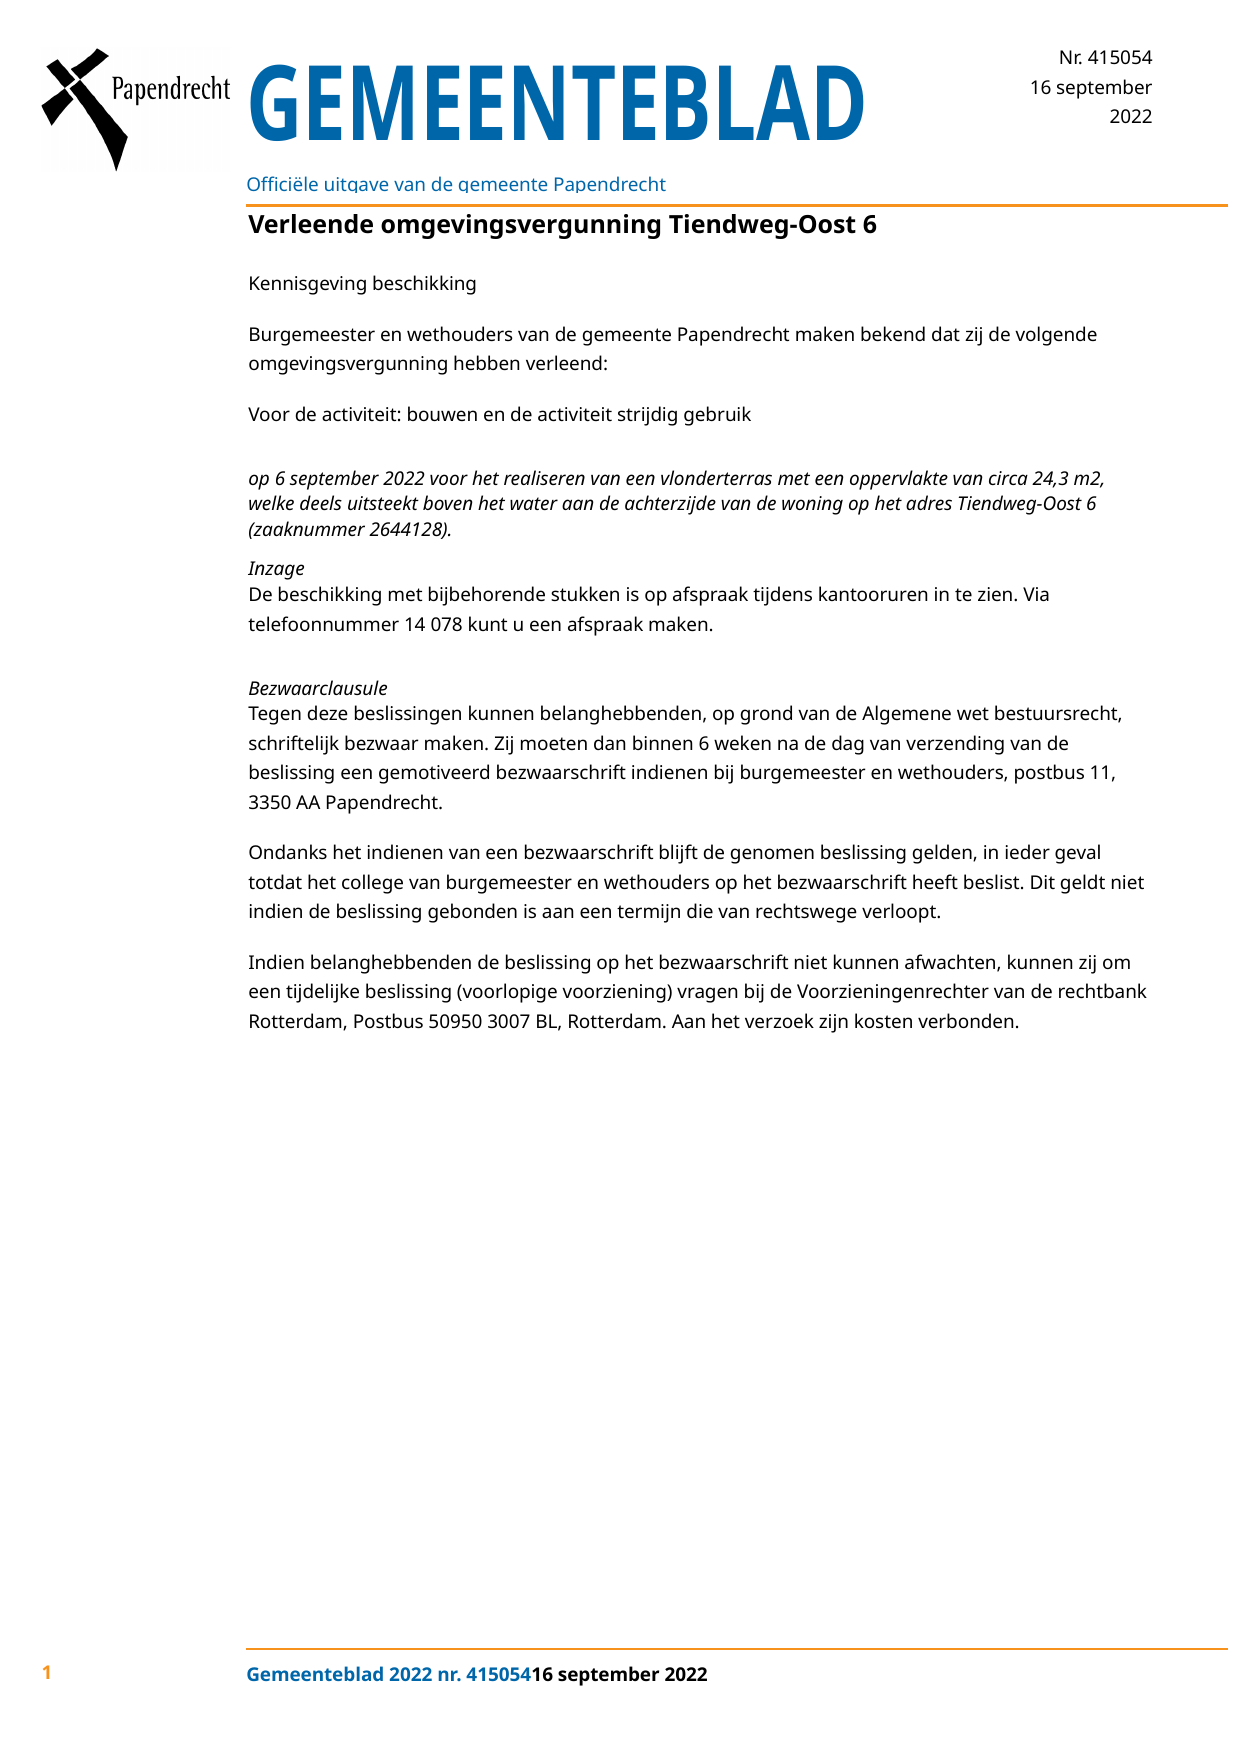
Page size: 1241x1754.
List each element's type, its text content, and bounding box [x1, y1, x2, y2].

text Voor de activiteit: bouwen en de activiteit strijdig gebruik [248, 401, 1152, 426]
text Burgemeester en wethouders van de gemeente Papendrecht maken bekend dat zij de volgende omgevingsvergunning hebben verleend: [248, 321, 1152, 376]
text op 6 september 2022 voor het realiseren van een vlonderterras met een oppervlakte van circa 24,3 m2, welke deels uitsteekt boven het water aan de achterzijde van de woning op het adres Tiendweg-Oost 6 (zaaknummer 2644128). [248, 465, 1152, 542]
text De beschikking met bijbehorende stukken is op afspraak tijdens kantooruren in te zien. Via telefoonnummer 14 078 kunt u een afspraak maken. [248, 581, 1152, 636]
text Bezwaarclausule [248, 675, 1152, 700]
text Inzage [248, 555, 1152, 581]
text Kennisgeving beschikking [248, 270, 1152, 296]
text Ondanks het indienen van een bezwaarschrift blijft de genomen beslissing gelden, in ieder geval totdat het college van burgemeester en wethouders op het bezwaarschrift heeft beslist. Dit geldt niet indien de beslissing gebonden is aan een termijn die van rechtswege verloopt. [248, 839, 1152, 924]
picture [41, 47, 231, 172]
text Indien belanghebbenden de beslissing op het bezwaarschrift niet kunnen afwachten, kunnen zij om een tijdelijke beslissing (voorlopige voorziening) vragen bij de Voorzieningenrechter van de rechtbank Rotterdam, Postbus 50950 3007 BL, Rotterdam. Aan het verzoek zijn kosten verbonden. [248, 949, 1152, 1034]
text Tegen deze beslissingen kunnen belanghebbenden, op grond van de Algemene wet bestuursrecht, schriftelijk bezwaar maken. Zij moeten dan binnen 6 weken na de dag van verzending van de beslissing een gemotiveerd bezwaarschrift indienen bij burgemeester en wethouders, postbus 11, 3350 AA Papendrecht. [248, 700, 1152, 815]
text Verleende omgevingsvergunning Tiendweg-Oost 6 [248, 207, 1152, 241]
